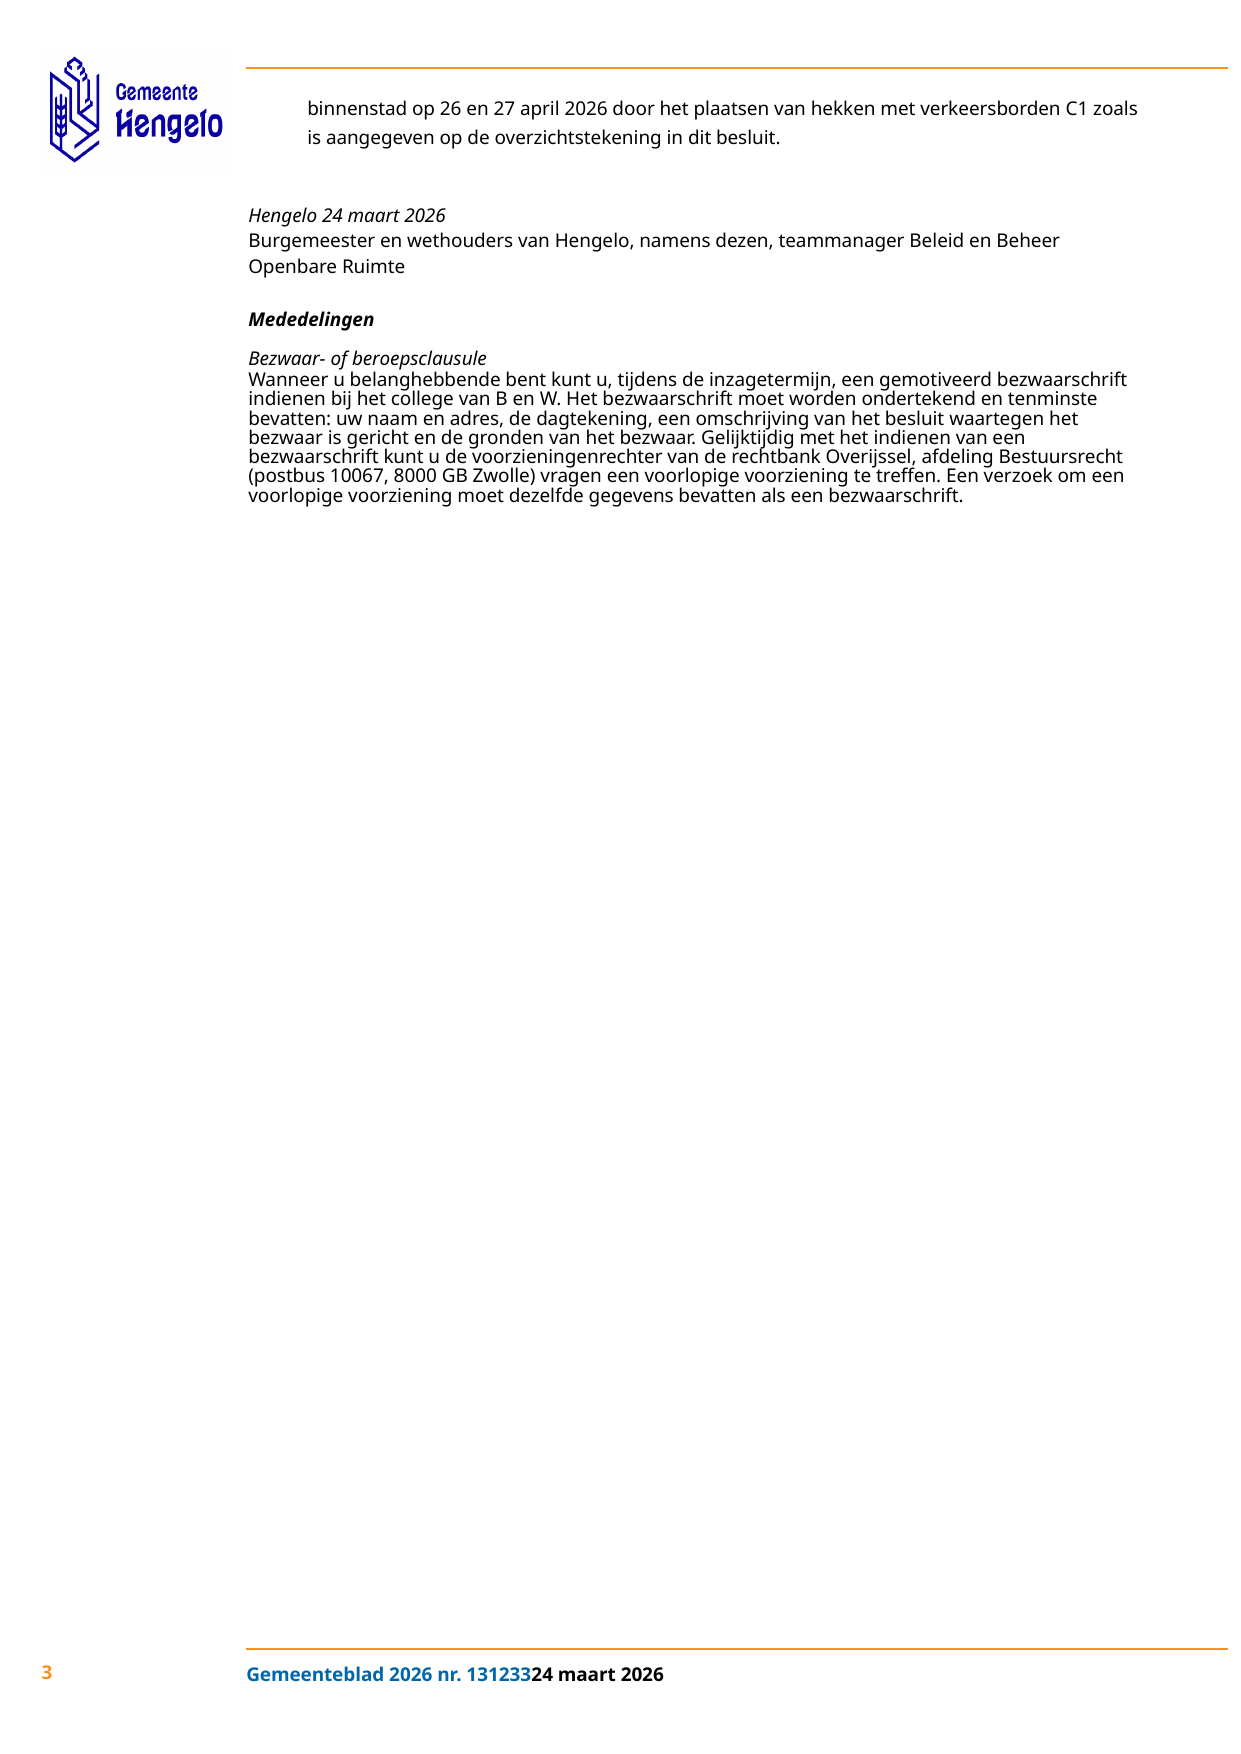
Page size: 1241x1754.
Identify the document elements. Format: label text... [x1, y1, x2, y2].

list binnenstad op 26 en 27 april 2026 door het plaatsen van hekken met verkeersborden C1 zoals is aangegeven op de overzichtstekening in dit besluit. [248, 95, 1152, 150]
text Bezwaar- of beroepsclausule [248, 345, 1152, 371]
text Mededelingen [248, 306, 1152, 332]
text Burgemeester en wethouders van Hengelo, namens dezen, teammanager Beleid en Beheer Openbare Ruimte [248, 227, 1152, 279]
picture [41, 47, 231, 172]
text Wanneer u belanghebbende bent kunt u, tijdens de inzagetermijn, een gemotiveerd bezwaarschrift indienen bij het college van B en W. Het bezwaarschrift moet worden ondertekend en tenminste bevatten: uw naam en adres, de dagtekening, een omschrijving van het besluit waartegen het bezwaar is gericht en de gronden van het bezwaar. Gelijktijdig met het indienen van een bezwaarschrift kunt u de voorzieningenrechter van de rechtbank Overijssel, afdeling Bestuursrecht (postbus 10067, 8000 GB Zwolle) vragen een voorlopige voorziening te treffen. Een verzoek om een voorlopige voorziening moet dezelfde gegevens bevatten als een bezwaarschrift. [248, 371, 1152, 506]
text Hengelo 24 maart 2026 [248, 202, 1152, 227]
